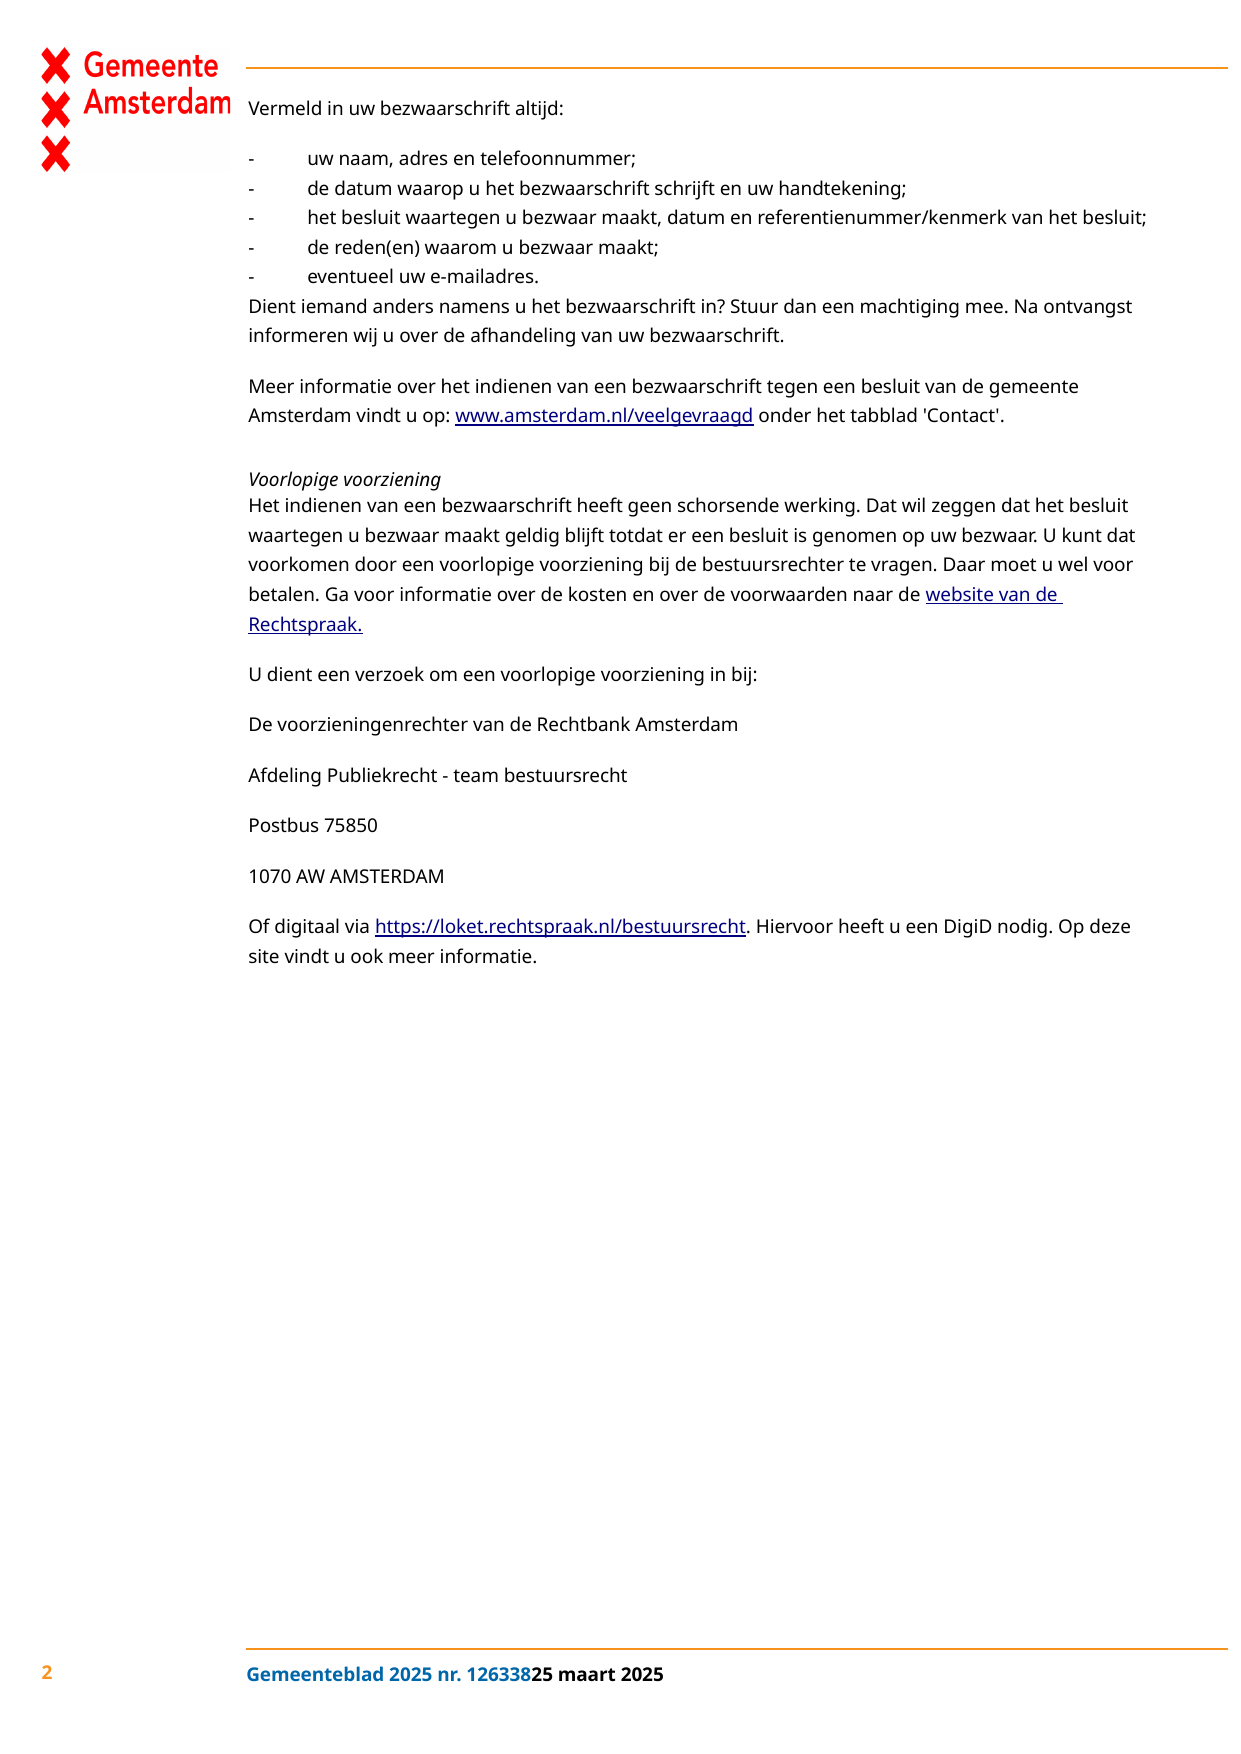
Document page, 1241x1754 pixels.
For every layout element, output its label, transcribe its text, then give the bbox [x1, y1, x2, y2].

list het besluit waartegen u bezwaar maakt, datum en referentienummer/kenmerk van het besluit; [248, 204, 1152, 230]
list uw naam, adres en telefoonnummer; [248, 145, 1152, 171]
picture [41, 47, 231, 172]
list de datum waarop u het bezwaarschrift schrijft en uw handtekening; [248, 175, 1152, 201]
text Afdeling Publiekrecht - team bestuursrecht [248, 762, 1152, 788]
text De voorzieningenrechter van de Rechtbank Amsterdam [248, 712, 1152, 737]
list de reden(en) waarom u bezwaar maakt; [248, 234, 1152, 260]
text Of digitaal via https://loket.rechtspraak.nl/bestuursrecht. Hiervoor heeft u een DigiD nodig. Op deze site vindt u ook meer informatie. [248, 913, 1152, 968]
text 1070 AW AMSTERDAM [248, 863, 1152, 888]
text Vermeld in uw bezwaarschrift altijd: [248, 95, 1152, 121]
text Meer informatie over het indienen van een bezwaarschrift tegen een besluit van de gemeente Amsterdam vindt u op: www.amsterdam.nl/veelgevraagd onder het tabblad 'Contact'. [248, 373, 1152, 428]
text Dient iemand anders namens u het bezwaarschrift in? Stuur dan een machtiging mee. Na ontvangst informeren wij u over de afhandeling van uw bezwaarschrift. [248, 293, 1152, 348]
text U dient een verzoek om een voorlopige voorziening in bij: [248, 661, 1152, 687]
text Het indienen van een bezwaarschrift heeft geen schorsende werking. Dat wil zeggen dat het besluit waartegen u bezwaar maakt geldig blijft totdat er een besluit is genomen op uw bezwaar. U kunt dat voorkomen door een voorlopige voorziening bij de bestuursrechter te vragen. Daar moet u wel voor betalen. Ga voor informatie over de kosten en over de voorwaarden naar de website van de Rechtspraak. [248, 492, 1152, 636]
list eventueel uw e-mailadres. [248, 263, 1152, 289]
text Postbus 75850 [248, 812, 1152, 838]
text Voorlopige voorziening [248, 467, 1152, 492]
